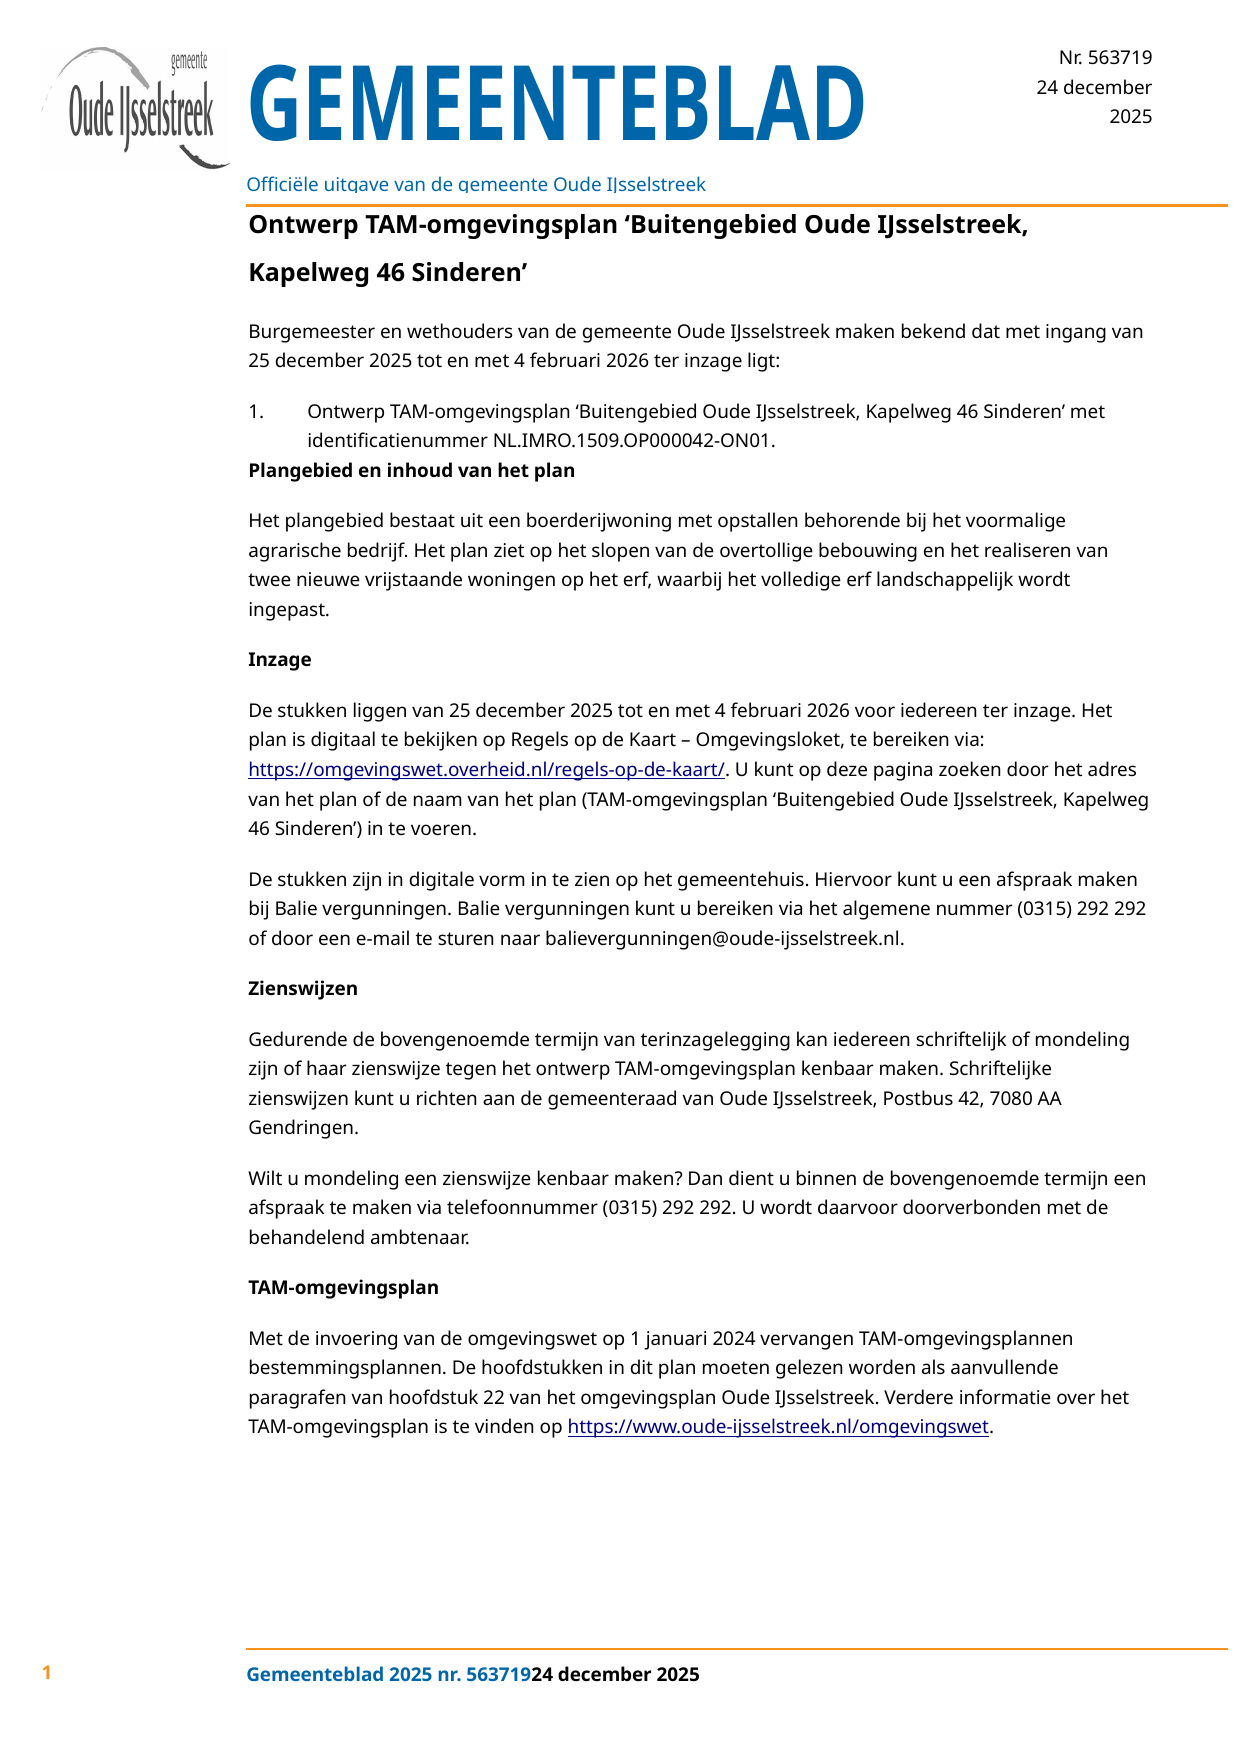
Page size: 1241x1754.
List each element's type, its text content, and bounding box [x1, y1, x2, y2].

text De stukken zijn in digitale vorm in te zien op het gemeentehuis. Hiervoor kunt u een afspraak maken bij Balie vergunningen. Balie vergunningen kunt u bereiken via het algemene nummer (0315) 292 292 of door een e-mail te sturen naar balievergunningen@oude-ijsselstreek.nl. [248, 866, 1152, 951]
text Ontwerp TAM-omgevingsplan ‘Buitengebied Oude IJsselstreek, Kapelweg 46 Sinderen’ [248, 207, 1152, 288]
text Inzage [248, 647, 1152, 672]
text Met de invoering van de omgevingswet op 1 januari 2024 vervangen TAM-omgevingsplannen bestemmingsplannen. De hoofdstukken in dit plan moeten gelezen worden als aanvullende paragrafen van hoofdstuk 22 van het omgevingsplan Oude IJsselstreek. Verdere informatie over het TAM-omgevingsplan is te vinden op https://www.oude-ijsselstreek.nl/omgevingswet. [248, 1325, 1152, 1439]
text Zienswijzen [248, 975, 1152, 1001]
text Wilt u mondeling een zienswijze kenbaar maken? Dan dient u binnen de bovengenoemde termijn een afspraak te maken via telefoonnummer (0315) 292 292. U wordt daarvoor doorverbonden met de behandelend ambtenaar. [248, 1165, 1152, 1250]
picture [41, 47, 231, 172]
text Gedurende de bovengenoemde termijn van terinzagelegging kan iedereen schriftelijk of mondeling zijn of haar zienswijze tegen het ontwerp TAM-omgevingsplan kenbaar maken. Schriftelijke zienswijzen kunt u richten aan de gemeenteraad van Oude IJsselstreek, Postbus 42, 7080 AA Gendringen. [248, 1026, 1152, 1140]
text Het plangebied bestaat uit een boerderijwoning met opstallen behorende bij het voormalige agrarische bedrijf. Het plan ziet op het slopen van de overtollige bebouwing en het realiseren van twee nieuwe vrijstaande woningen op het erf, waarbij het volledige erf landschappelijk wordt ingepast. [248, 507, 1152, 622]
text TAM-omgevingsplan [248, 1274, 1152, 1300]
text De stukken liggen van 25 december 2025 tot en met 4 februari 2026 voor iedereen ter inzage. Het plan is digitaal te bekijken op Regels op de Kaart – Omgevingsloket, te bereiken via: https://omgevingswet.overheid.nl/regels-op-de-kaart/. U kunt op deze pagina zoeken door het adres van het plan of de naam van het plan (TAM-omgevingsplan ‘Buitengebied Oude IJsselstreek, Kapelweg 46 Sinderen’) in te voeren. [248, 697, 1152, 841]
list Ontwerp TAM-omgevingsplan ‘Buitengebied Oude IJsselstreek, Kapelweg 46 Sinderen’ met identificatienummer NL.IMRO.1509.OP000042-ON01. [248, 398, 1152, 453]
text Burgemeester en wethouders van de gemeente Oude IJsselstreek maken bekend dat met ingang van 25 december 2025 tot en met 4 februari 2026 ter inzage ligt: [248, 318, 1152, 373]
text Plangebied en inhoud van het plan [248, 457, 1152, 483]
